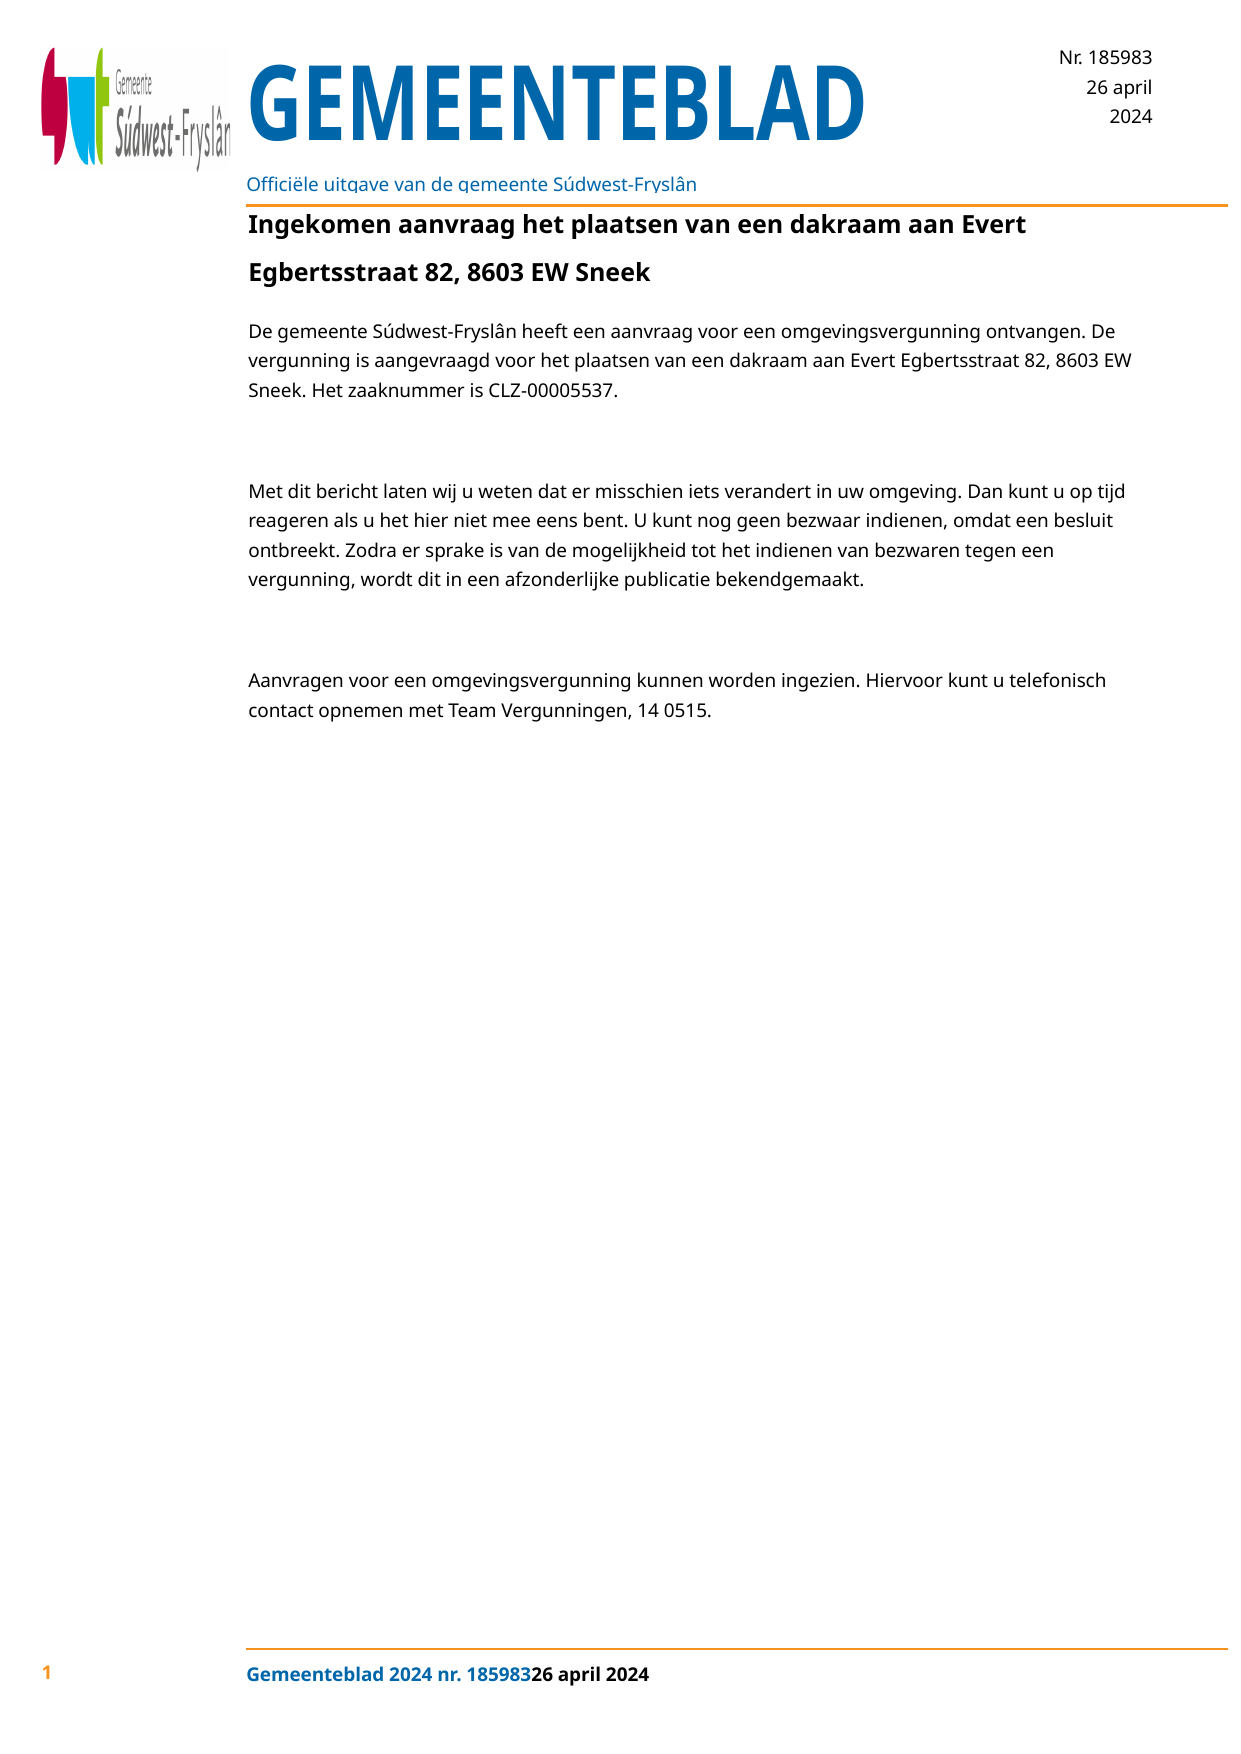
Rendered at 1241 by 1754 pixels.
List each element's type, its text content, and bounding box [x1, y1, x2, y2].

picture [41, 47, 231, 172]
text Aanvragen voor een omgevingsvergunning kunnen worden ingezien. Hiervoor kunt u telefonisch contact opnemen met Team Vergunningen, 14 0515. [248, 667, 1152, 723]
text Ingekomen aanvraag het plaatsen van een dakraam aan Evert Egbertsstraat 82, 8603 EW Sneek [248, 207, 1152, 288]
text Met dit bericht laten wij u weten dat er misschien iets verandert in uw omgeving. Dan kunt u op tijd reageren als u het hier niet mee eens bent. U kunt nog geen bezwaar indienen, omdat een besluit ontbreekt. Zodra er sprake is van de mogelijkheid tot het indienen van bezwaren tegen een vergunning, wordt dit in een afzonderlijke publicatie bekendgemaakt. [248, 478, 1152, 592]
text De gemeente Súdwest-Fryslân heeft een aanvraag voor een omgevingsvergunning ontvangen. De vergunning is aangevraagd voor het plaatsen van een dakraam aan Evert Egbertsstraat 82, 8603 EW Sneek. Het zaaknummer is CLZ-00005537. [248, 318, 1152, 403]
